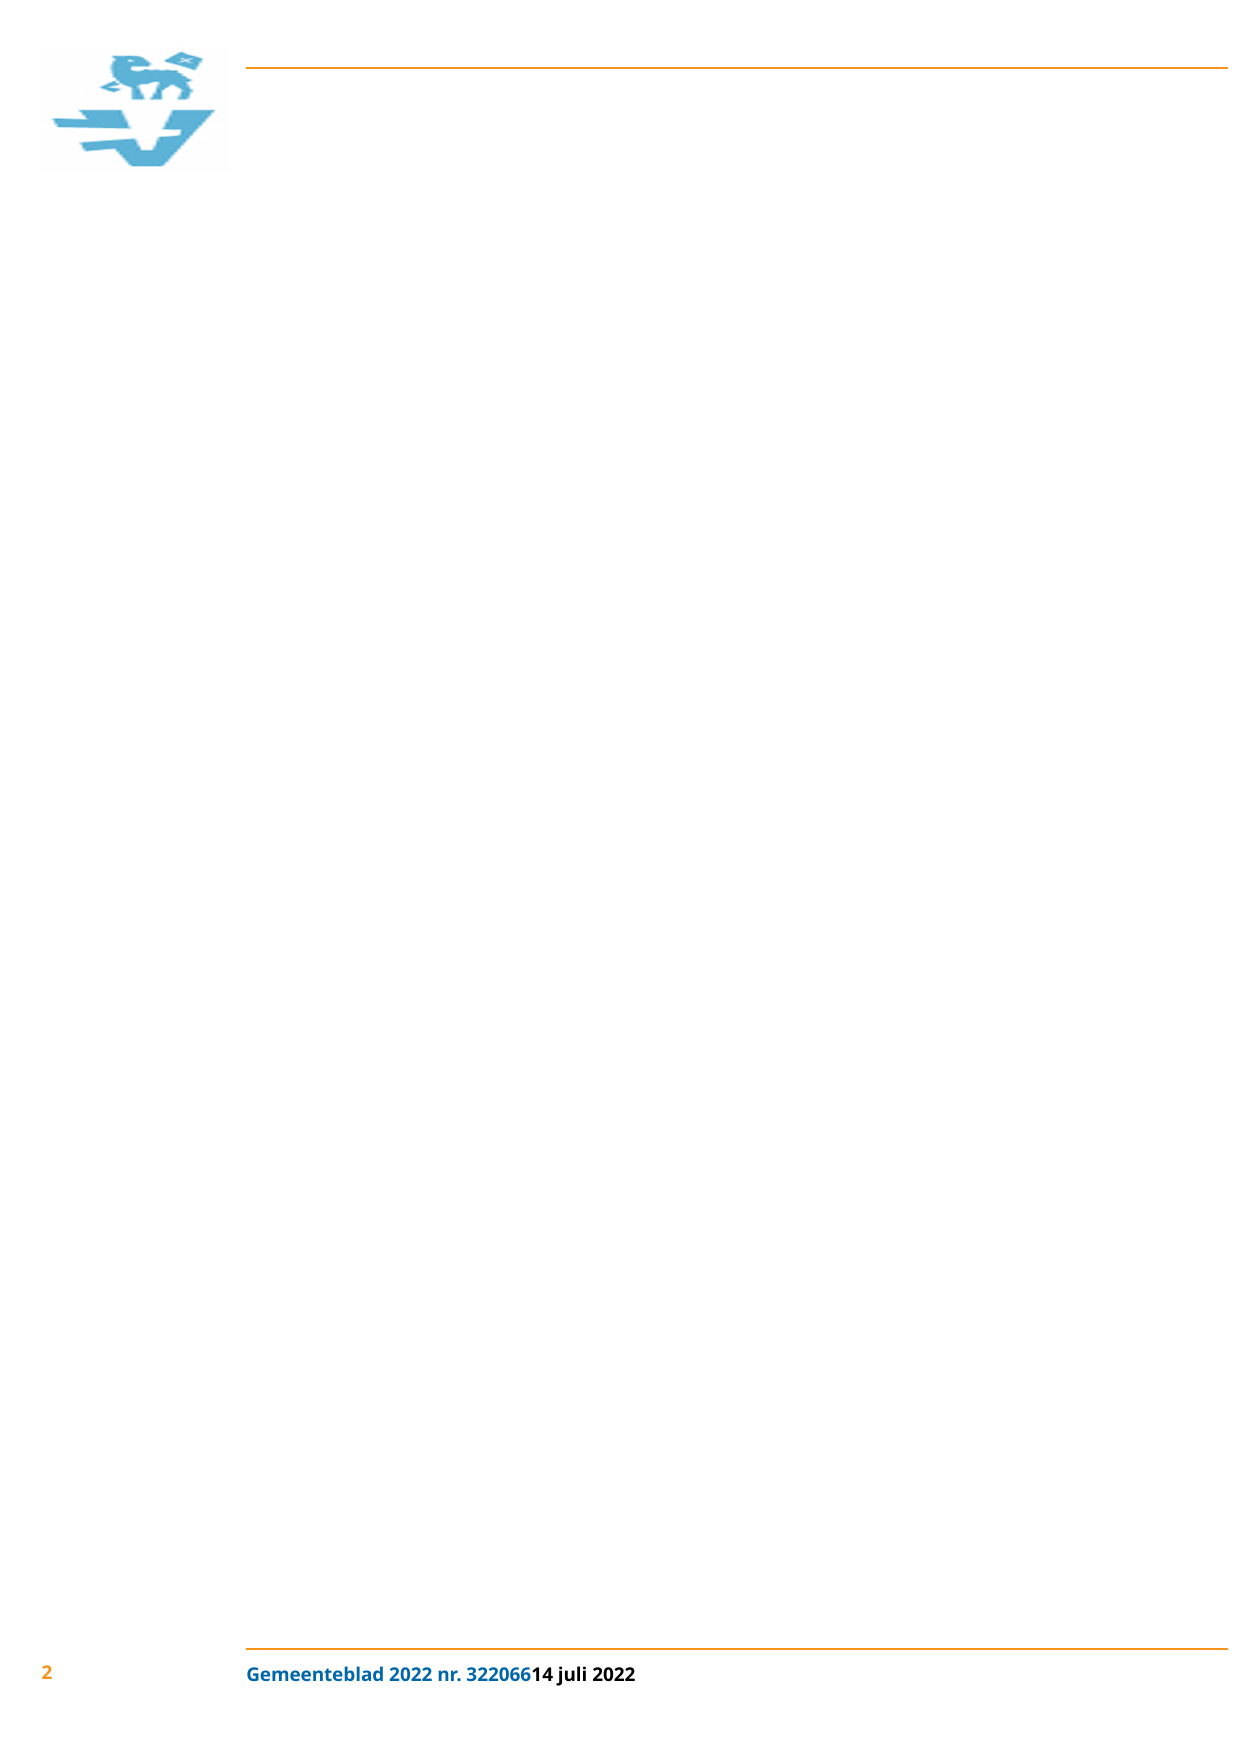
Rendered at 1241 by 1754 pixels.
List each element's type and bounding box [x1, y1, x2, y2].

picture [41, 47, 231, 172]
